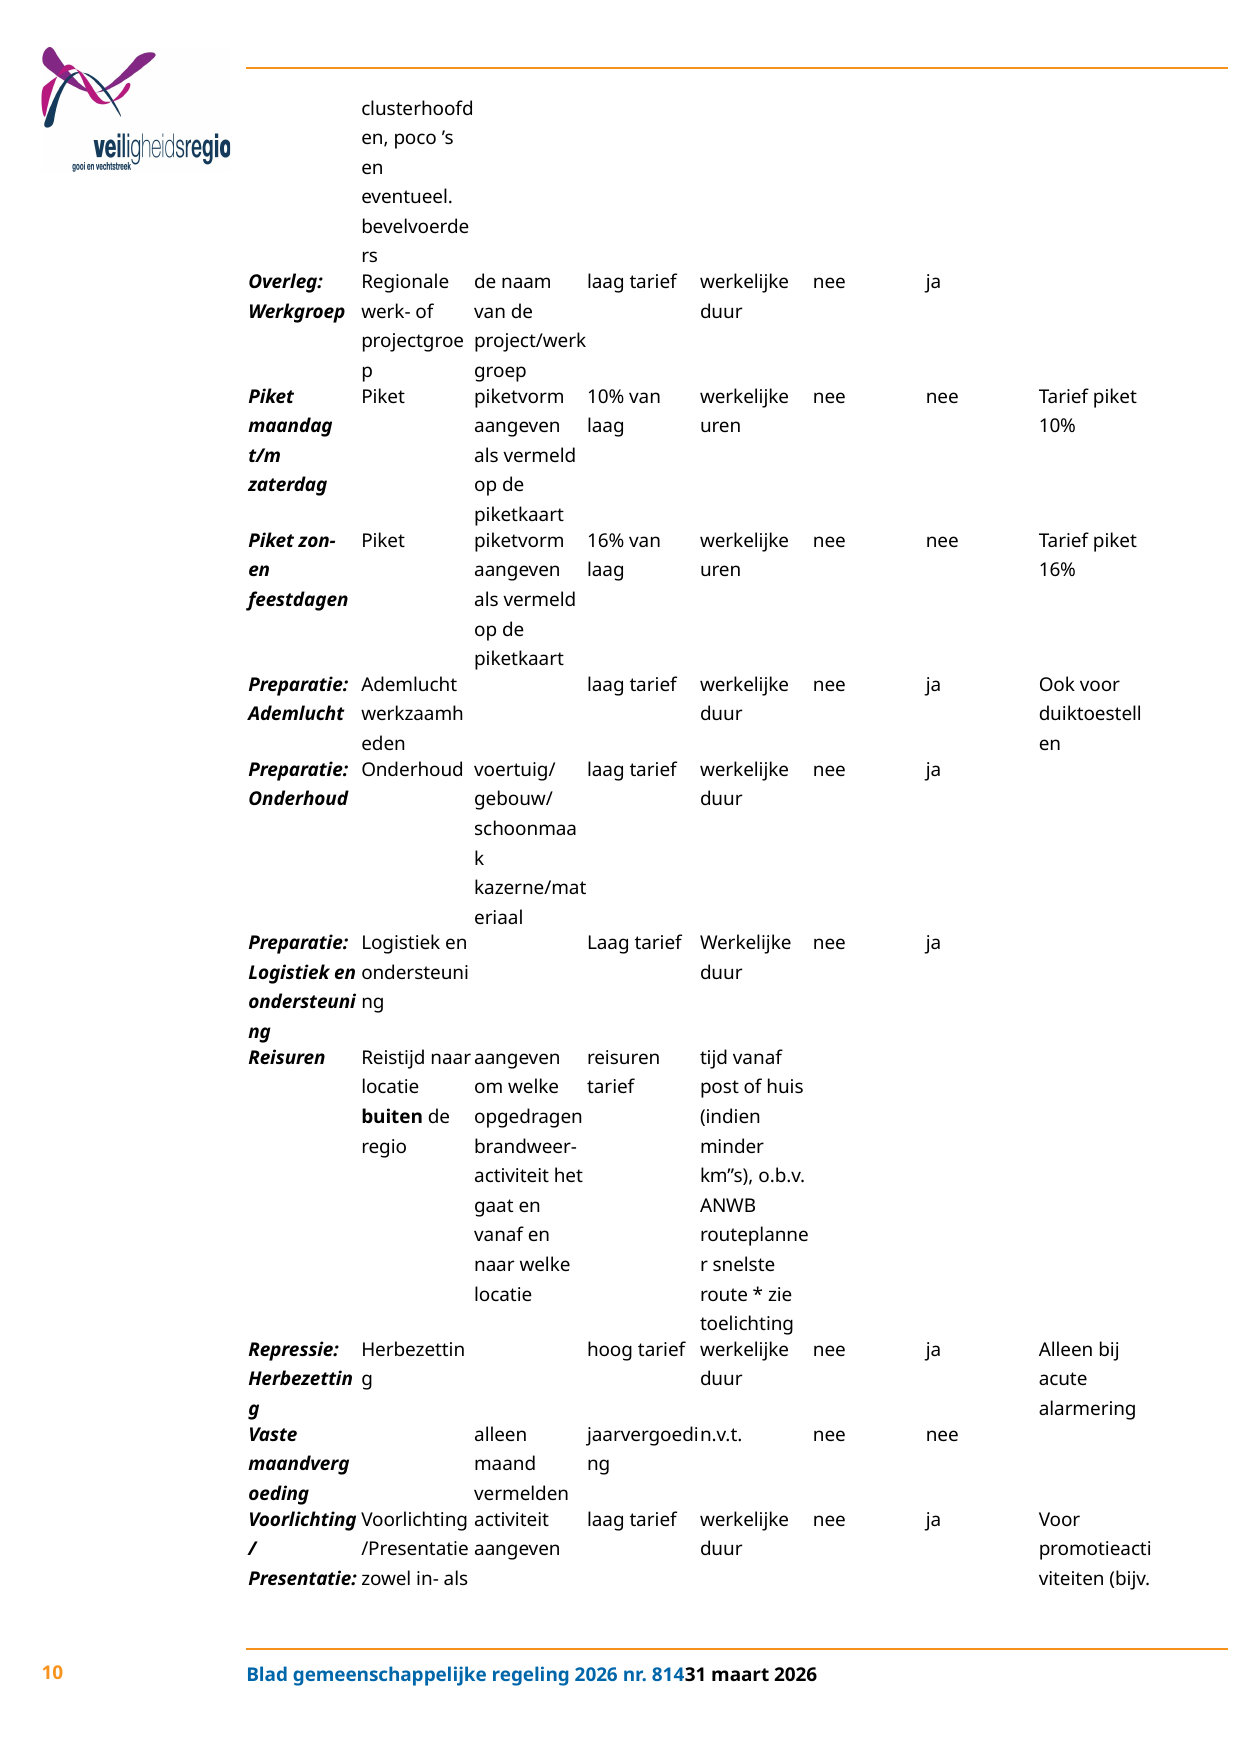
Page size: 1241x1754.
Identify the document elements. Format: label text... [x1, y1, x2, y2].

table_cell werkelijke duur [700, 1336, 813, 1421]
table_cell 10% van laag [587, 383, 700, 527]
table_cell laag tarief [587, 671, 700, 756]
table_cell Reistijd naar locatie buiten de regio [361, 1044, 474, 1336]
table_cell 16% van laag [587, 527, 700, 671]
table_cell Onderhoud [361, 756, 474, 929]
table_cell Logistiek en ondersteuning [361, 930, 474, 1044]
table_cell nee [813, 1421, 926, 1506]
table_cell [700, 95, 813, 268]
table_cell ja [926, 930, 1038, 1044]
table_cell Overleg: Werkgroep [248, 269, 361, 383]
table_cell ja [926, 1506, 1038, 1591]
table_cell ja [926, 671, 1038, 756]
table_cell Repressie: Herbezetting [248, 1336, 361, 1421]
table_cell Regionale werk- of projectgroep [361, 269, 474, 383]
table_cell Vaste maandvergoeding [248, 1421, 361, 1506]
table_cell piketvorm aangeven als vermeld op de piketkaart [474, 383, 587, 527]
table_cell Voorlichting/Presentatie: [248, 1506, 361, 1591]
table_cell werkelijke duur [700, 756, 813, 929]
table_cell aangeven om welke opgedragen brandweer-activiteit het gaat en vanaf en naar welke locatie [474, 1044, 587, 1336]
table_cell Voor promotieactiviteiten (bijv. [1039, 1506, 1152, 1591]
table_cell [1039, 930, 1152, 1044]
table_cell de naam van de project/werkgroep [474, 269, 587, 383]
table_cell Voorlichting/Presentatie zowel in- als [361, 1506, 474, 1591]
table_cell ja [926, 1336, 1038, 1421]
table_cell Ook voor duiktoestellen [1039, 671, 1152, 756]
picture [41, 47, 231, 172]
table_cell [474, 671, 587, 756]
table_cell nee [813, 269, 926, 383]
table_cell Alleen bij acute alarmering [1039, 1336, 1152, 1421]
table_cell laag tarief [587, 756, 700, 929]
table_cell [1039, 1044, 1152, 1336]
table_cell [1039, 95, 1152, 268]
table_cell werkelijke uren [700, 527, 813, 671]
table_cell [587, 95, 700, 268]
table_cell werkelijke uren [700, 383, 813, 527]
table_cell nee [926, 527, 1038, 671]
table_cell nee [926, 383, 1038, 527]
table_cell werkelijke duur [700, 1506, 813, 1591]
table_cell werkelijke duur [700, 671, 813, 756]
table_cell laag tarief [587, 1506, 700, 1591]
table_cell [1039, 269, 1152, 383]
table_cell reisuren tarief [587, 1044, 700, 1336]
table_cell alleen maand vermelden [474, 1421, 587, 1506]
table_cell nee [813, 930, 926, 1044]
table_cell Laag tarief [587, 930, 700, 1044]
table_cell nee [813, 527, 926, 671]
table_cell hoog tarief [587, 1336, 700, 1421]
table_cell [926, 1044, 1038, 1336]
table_cell [1039, 756, 1152, 929]
table_cell Werkelijke duur [700, 930, 813, 1044]
table_cell activiteit aangeven [474, 1506, 587, 1591]
table_cell Reisuren [248, 1044, 361, 1336]
table_cell Preparatie: Logistiek en ondersteuning [248, 930, 361, 1044]
table_cell nee [813, 1506, 926, 1591]
table_cell Piket maandag t/m zaterdag [248, 383, 361, 527]
table_cell Tarief piket 10% [1039, 383, 1152, 527]
table_cell [474, 95, 587, 268]
table_cell Preparatie: Ademlucht [248, 671, 361, 756]
table_cell [813, 95, 926, 268]
table_cell Tarief piket 16% [1039, 527, 1152, 671]
table_cell jaarvergoeding [587, 1421, 700, 1506]
table_cell Preparatie: Onderhoud [248, 756, 361, 929]
table_cell clusterhoofden, poco ’s en eventueel. bevelvoerders [361, 95, 474, 268]
table_cell Ademlucht werkzaamheden [361, 671, 474, 756]
table_cell Piket zon- en feestdagen [248, 527, 361, 671]
table_cell nee [813, 756, 926, 929]
table_cell nee [813, 671, 926, 756]
table_cell piketvorm aangeven als vermeld op de piketkaart [474, 527, 587, 671]
table_cell nee [813, 1336, 926, 1421]
table_cell werkelijke duur [700, 269, 813, 383]
table_cell ja [926, 269, 1038, 383]
table_cell [361, 1421, 474, 1506]
table_cell [926, 95, 1038, 268]
table_cell nee [813, 383, 926, 527]
table_cell [813, 1044, 926, 1336]
table_cell Piket [361, 527, 474, 671]
table_cell ja [926, 756, 1038, 929]
table_cell voertuig/gebouw/schoonmaak kazerne/materiaal [474, 756, 587, 929]
table_cell laag tarief [587, 269, 700, 383]
table_cell [1039, 1421, 1152, 1506]
table_cell [474, 1336, 587, 1421]
table_cell n.v.t. [700, 1421, 813, 1506]
table_cell Piket [361, 383, 474, 527]
table_cell nee [926, 1421, 1038, 1506]
table_cell [248, 95, 361, 268]
table_cell [474, 930, 587, 1044]
table_cell Herbezetting [361, 1336, 474, 1421]
table_cell tijd vanaf post of huis (indien minder km”s), o.b.v. ANWB routeplanner snelste route * zie toelichting [700, 1044, 813, 1336]
